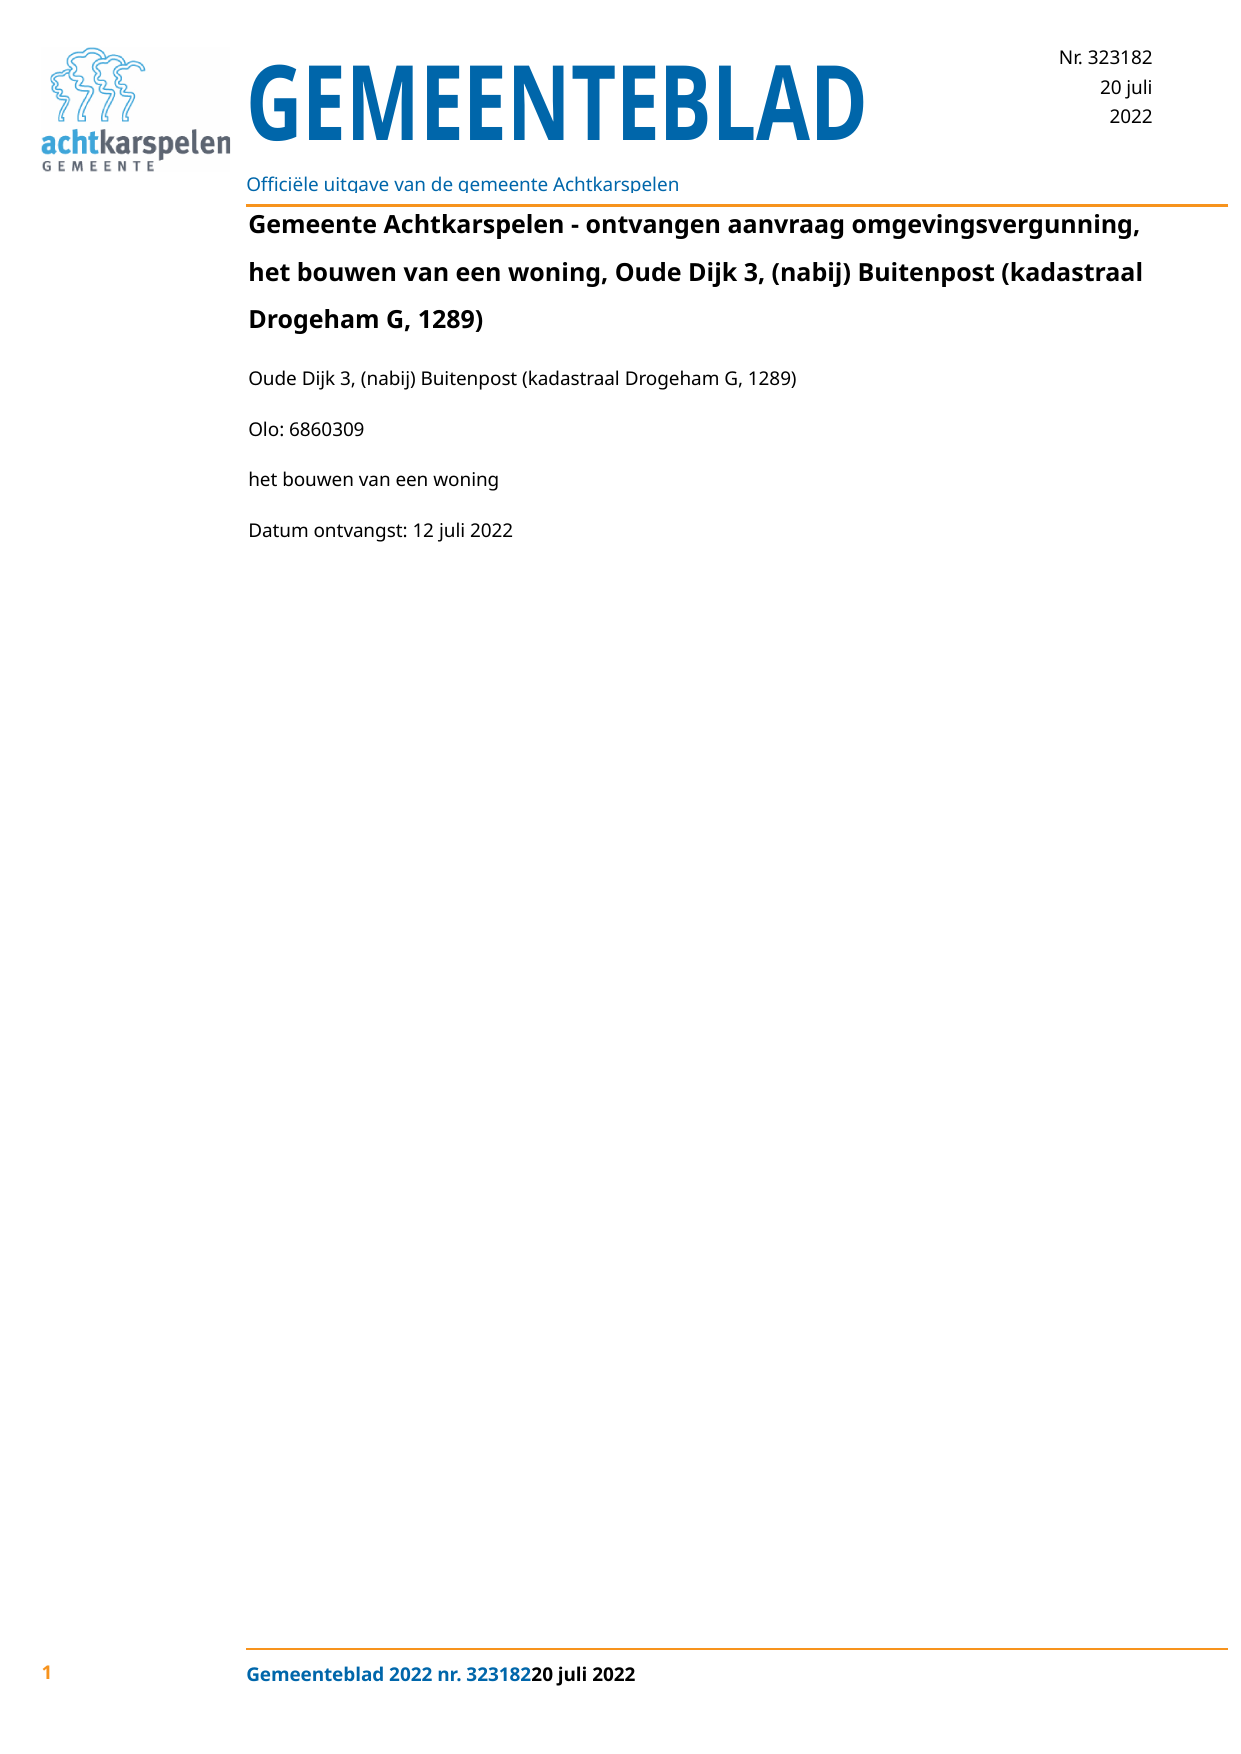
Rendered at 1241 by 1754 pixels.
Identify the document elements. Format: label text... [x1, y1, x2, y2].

text het bouwen van een woning [248, 466, 1152, 492]
text Oude Dijk 3, (nabij) Buitenpost (kadastraal Drogeham G, 1289) [248, 366, 1152, 391]
text Olo: 6860309 [248, 416, 1152, 442]
text Gemeente Achtkarspelen - ontvangen aanvraag omgevingsvergunning, het bouwen van een woning, Oude Dijk 3, (nabij) Buitenpost (kadastraal Drogeham G, 1289) [248, 207, 1152, 336]
picture [41, 47, 231, 172]
text Datum ontvangst: 12 juli 2022 [248, 517, 1152, 542]
